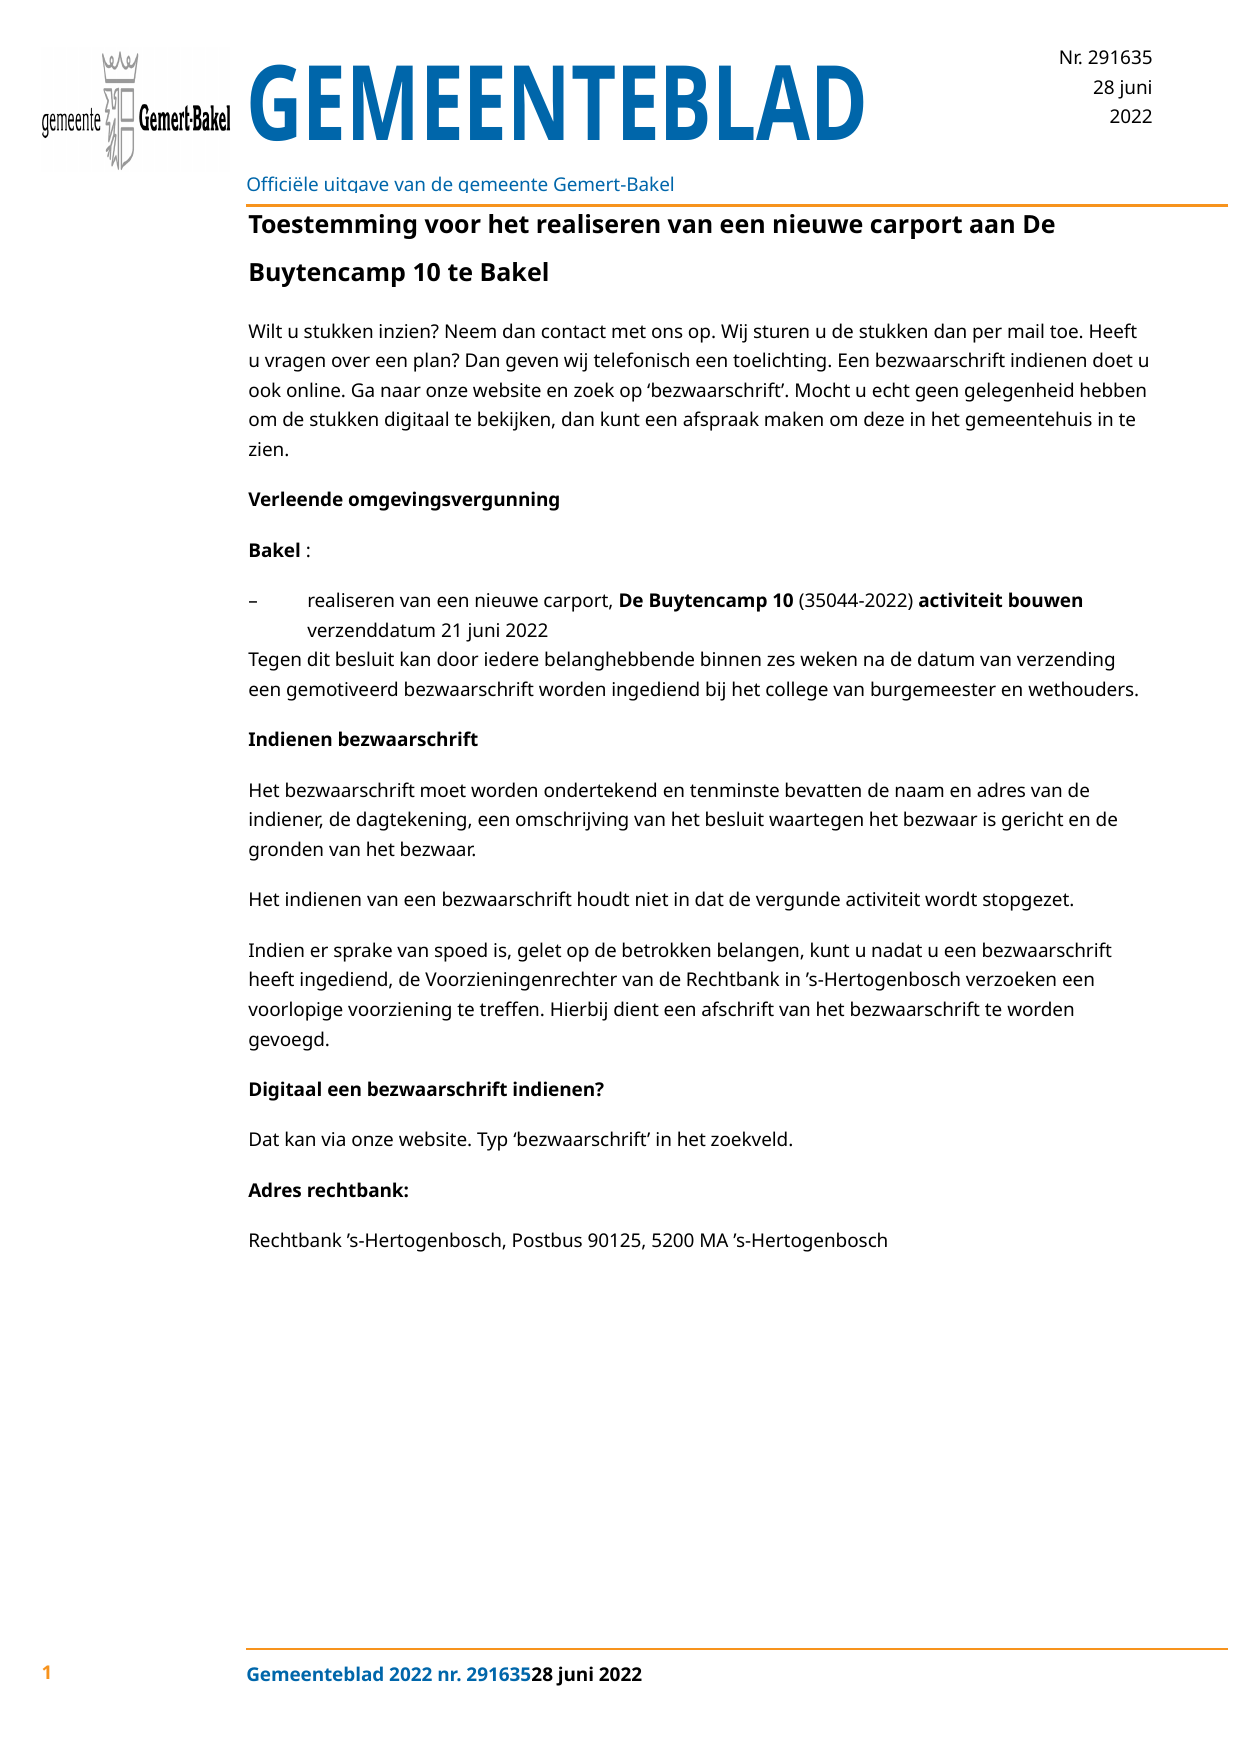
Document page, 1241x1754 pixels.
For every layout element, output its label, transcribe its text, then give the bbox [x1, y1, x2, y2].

text Het indienen van een bezwaarschrift houdt niet in dat de vergunde activiteit wordt stopgezet. [248, 887, 1152, 912]
text Toestemming voor het realiseren van een nieuwe carport aan De Buytencamp 10 te Bakel [248, 207, 1152, 288]
text Rechtbank ’s-Hertogenbosch, Postbus 90125, 5200 MA ’s-Hertogenbosch [248, 1227, 1152, 1253]
text Bakel : [248, 537, 1152, 563]
text Wilt u stukken inzien? Neem dan contact met ons op. Wij sturen u de stukken dan per mail toe. Heeft u vragen over een plan? Dan geven wij telefonisch een toelichting. Een bezwaarschrift indienen doet u ook online. Ga naar onze website en zoek op ‘bezwaarschrift’. Mocht u echt geen gelegenheid hebben om de stukken digitaal te bekijken, dan kunt een afspraak maken om deze in het gemeentehuis in te zien. [248, 318, 1152, 462]
text Indien er sprake van spoed is, gelet op de betrokken belangen, kunt u nadat u een bezwaarschrift heeft ingediend, de Voorzieningenrechter van de Rechtbank in ’s-Hertogenbosch verzoeken een voorlopige voorziening te treffen. Hierbij dient een afschrift van het bezwaarschrift te worden gevoegd. [248, 937, 1152, 1052]
list realiseren van een nieuwe carport, De Buytencamp 10 (35044-2022) activiteit bouwen verzenddatum 21 juni 2022 [248, 587, 1152, 643]
text Tegen dit besluit kan door iedere belanghebbende binnen zes weken na de datum van verzending een gemotiveerd bezwaarschrift worden ingediend bij het college van burgemeester en wethouders. [248, 647, 1152, 702]
picture [41, 47, 231, 172]
text Dat kan via onze website. Typ ‘bezwaarschrift’ in het zoekveld. [248, 1127, 1152, 1152]
text Indienen bezwaarschrift [248, 727, 1152, 752]
text Het bezwaarschrift moet worden ondertekend en tenminste bevatten de naam en adres van de indiener, de dagtekening, een omschrijving van het besluit waartegen het bezwaar is gericht en de gronden van het bezwaar. [248, 777, 1152, 862]
text Digitaal een bezwaarschrift indienen? [248, 1076, 1152, 1102]
text Adres rechtbank: [248, 1177, 1152, 1203]
text Verleende omgevingsvergunning [248, 487, 1152, 512]
